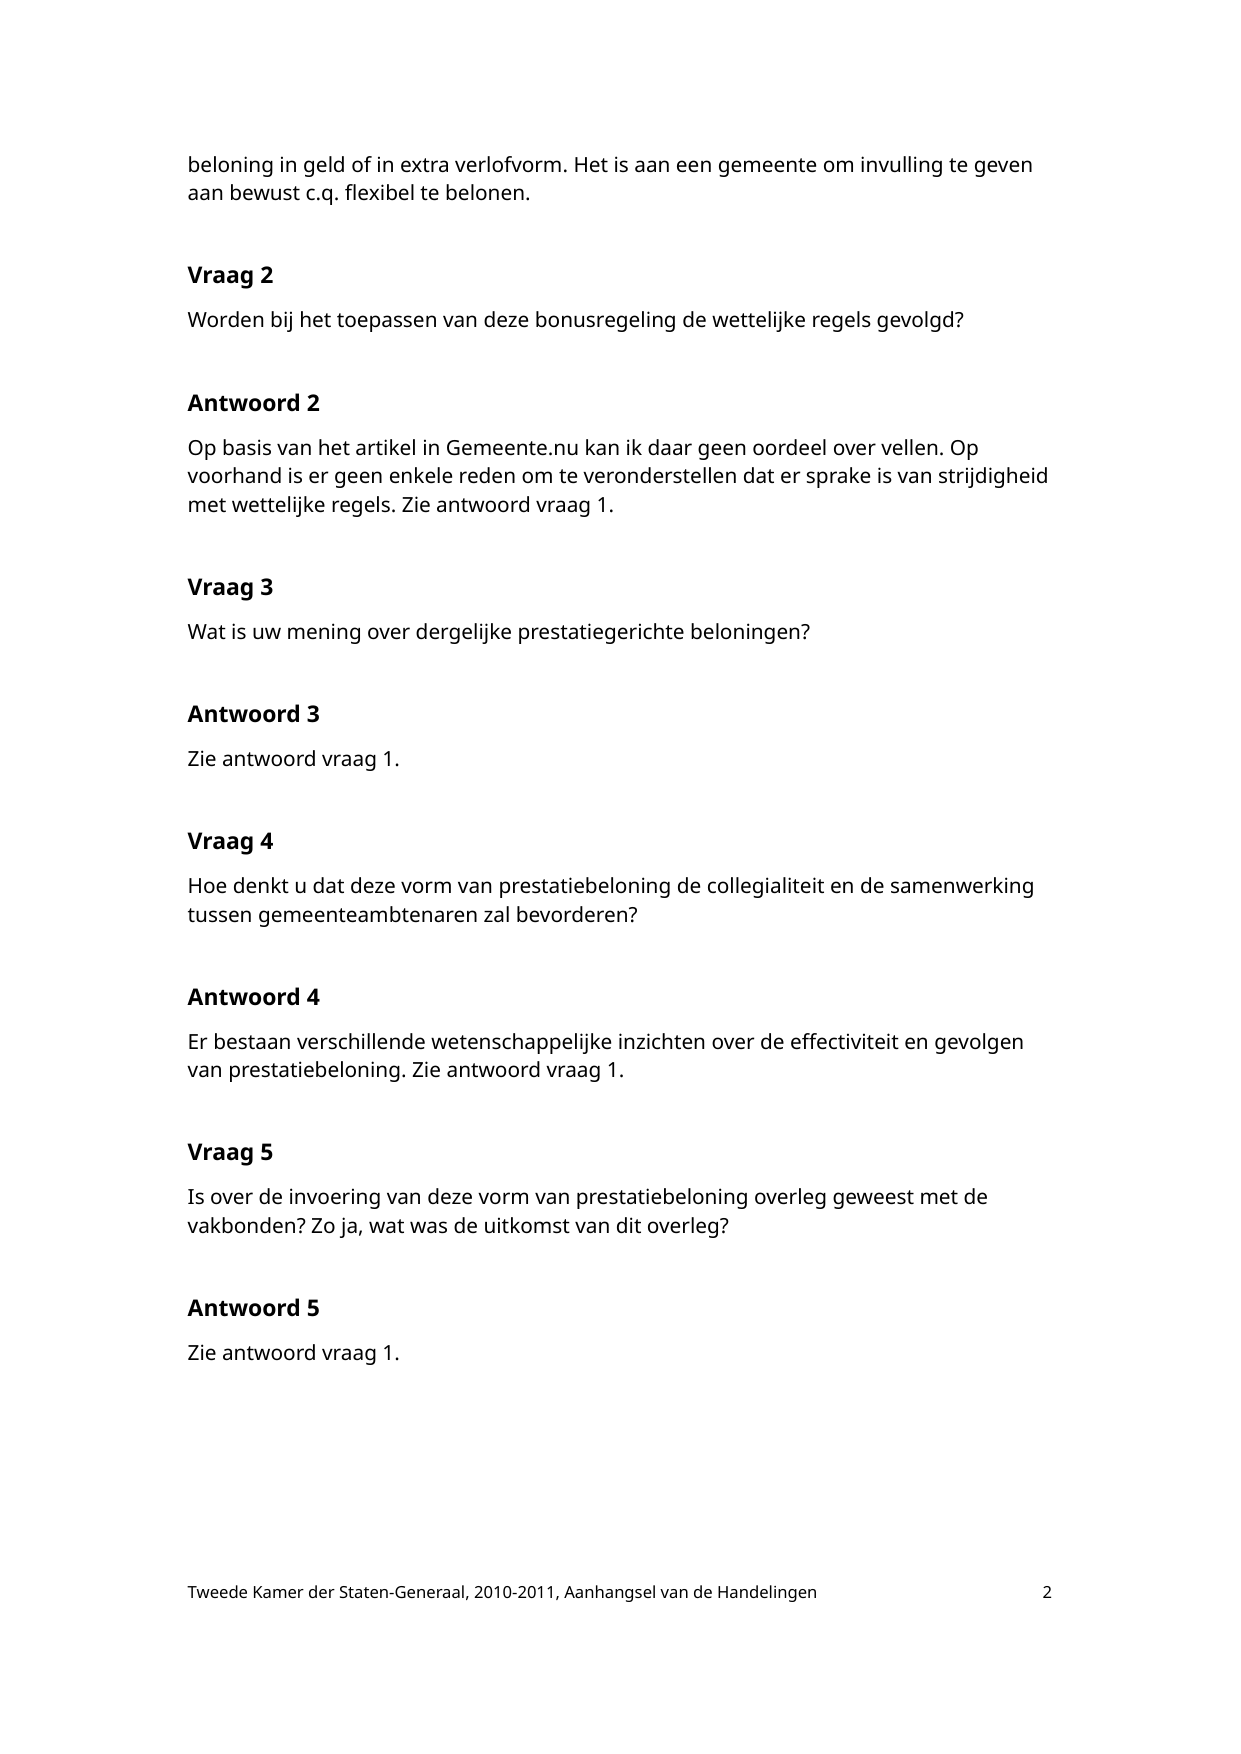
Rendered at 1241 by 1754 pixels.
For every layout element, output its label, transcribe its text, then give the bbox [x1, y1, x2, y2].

subtitle Vraag 5 [187, 1136, 1053, 1167]
subtitle Vraag 2 [187, 259, 1053, 291]
subtitle Antwoord 4 [187, 981, 1053, 1012]
text Worden bij het toepassen van deze bonusregeling de wettelijke regels gevolgd? [187, 306, 1053, 334]
text beloning in geld of in extra verlofvorm. Het is aan een gemeente om invulling te geven aan bewust c.q. flexibel te belonen. [187, 150, 1053, 207]
subtitle Antwoord 3 [187, 698, 1053, 729]
text Is over de invoering van deze vorm van prestatiebeloning overleg geweest met de vakbonden? Zo ja, wat was de uitkomst van dit overleg? [187, 1182, 1053, 1239]
subtitle Vraag 4 [187, 825, 1053, 856]
subtitle Vraag 3 [187, 571, 1053, 602]
text Zie antwoord vraag 1. [187, 1338, 1053, 1367]
text Er bestaan verschillende wetenschappelijke inzichten over de effectiviteit en gevolgen van prestatiebeloning. Zie antwoord vraag 1. [187, 1027, 1053, 1084]
subtitle Antwoord 5 [187, 1292, 1053, 1323]
subtitle Antwoord 2 [187, 387, 1053, 418]
text Hoe denkt u dat deze vorm van prestatiebeloning de collegialiteit en de samenwerking tussen gemeenteambtenaren zal bevorderen? [187, 871, 1053, 928]
text Op basis van het artikel in Gemeente.nu kan ik daar geen oordeel over vellen. Op voorhand is er geen enkele reden om te veronderstellen dat er sprake is van strijdigheid met wettelijke regels. Zie antwoord vraag 1. [187, 433, 1053, 518]
text Wat is uw mening over dergelijke prestatiegerichte beloningen? [187, 617, 1053, 645]
text Zie antwoord vraag 1. [187, 744, 1053, 772]
